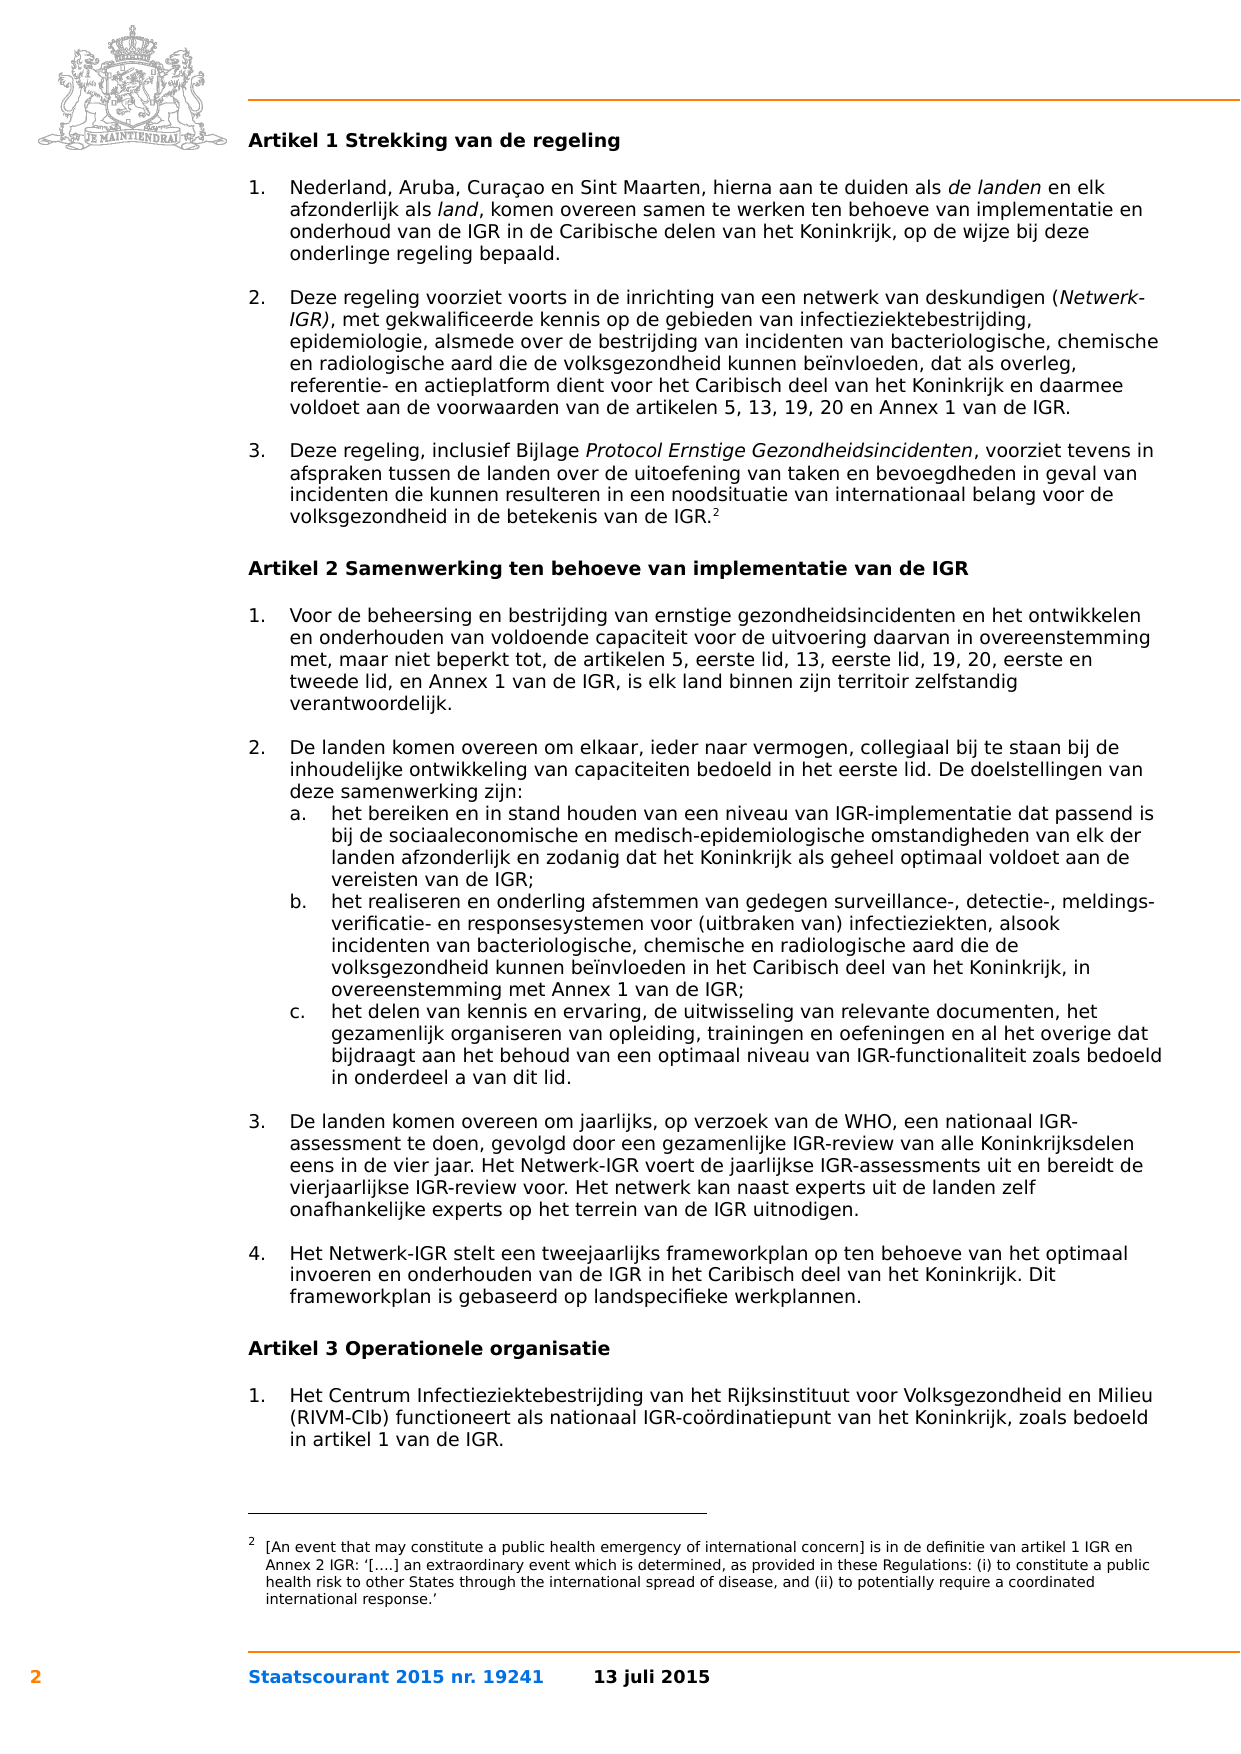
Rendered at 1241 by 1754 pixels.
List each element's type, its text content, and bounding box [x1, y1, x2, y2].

text 1. Het Centrum Infectieziektebestrijding van het Rijksinstituut voor Volksgezondheid en Milieu (RIVM-CIb) functioneert als nationaal IGR-coördinatiepunt van het Koninkrijk, zoals bedoeld in artikel 1 van de IGR. [248, 1385, 1163, 1451]
text 2. Deze regeling voorziet voorts in de inrichting van een netwerk van deskundigen (Netwerk-IGR), met gekwalificeerde kennis op de gebieden van infectieziektebestrijding, epidemiologie, alsmede over de bestrijding van incidenten van bacteriologische, chemische en radiologische aard die de volksgezondheid kunnen beïnvloeden, dat als overleg, referentie- en actieplatform dient voor het Caribisch deel van het Koninkrijk en daarmee voldoet aan de voorwaarden van de artikelen 5, 13, 19, 20 en Annex 1 van de IGR. [248, 287, 1163, 418]
text 1. Nederland, Aruba, Curaçao en Sint Maarten, hierna aan te duiden als de landen en elk afzonderlijk als land, komen overeen samen te werken ten behoeve van implementatie en onderhoud van de IGR in de Caribische delen van het Koninkrijk, op de wijze bij deze onderlinge regeling bepaald. [248, 177, 1163, 265]
subtitle Artikel 3 Operationele organisatie [248, 1338, 1163, 1360]
text 1. Voor de beheersing en bestrijding van ernstige gezondheidsincidenten en het ontwikkelen en onderhouden van voldoende capaciteit voor de uitvoering daarvan in overeenstemming met, maar niet beperkt tot, de artikelen 5, eerste lid, 13, eerste lid, 19, 20, eerste en tweede lid, en Annex 1 van de IGR, is elk land binnen zijn territoir zelfstandig verantwoordelijk. [248, 605, 1163, 715]
picture [38, 25, 227, 150]
text [An event that may constitute a public health emergency of international concern] is in de definitie van artikel 1 IGR en Annex 2 IGR: ‘[….] an extraordinary event which is determined, as provided in these Regulations: (i) to constitute a public health risk to other States through the international spread of disease, and (ii) to potentially require a coordinated international response.’ [248, 1535, 1163, 1608]
text b. het realiseren en onderling afstemmen van gedegen surveillance-, detectie-, meldings- verificatie- en responsesystemen voor (uitbraken van) infectieziekten, alsook incidenten van bacteriologische, chemische en radiologische aard die de volksgezondheid kunnen beïnvloeden in het Caribisch deel van het Koninkrijk, in overeenstemming met Annex 1 van de IGR; [289, 891, 1163, 1001]
subtitle Artikel 1 Strekking van de regeling [248, 130, 1163, 152]
text c. het delen van kennis en ervaring, de uitwisseling van relevante documenten, het gezamenlijk organiseren van opleiding, trainingen en oefeningen en al het overige dat bijdraagt aan het behoud van een optimaal niveau van IGR-functionaliteit zoals bedoeld in onderdeel a van dit lid. [289, 1001, 1163, 1089]
text 4. Het Netwerk-IGR stelt een tweejaarlijks frameworkplan op ten behoeve van het optimaal invoeren en onderhouden van de IGR in het Caribisch deel van het Koninkrijk. Dit frameworkplan is gebaseerd op landspecifieke werkplannen. [248, 1242, 1163, 1308]
subtitle Artikel 2 Samenwerking ten behoeve van implementatie van de IGR [248, 558, 1163, 580]
text 2. De landen komen overeen om elkaar, ieder naar vermogen, collegiaal bij te staan bij de inhoudelijke ontwikkeling van capaciteiten bedoeld in het eerste lid. De doelstellingen van deze samenwerking zijn: [248, 737, 1163, 803]
text 3. Deze regeling, inclusief Bijlage Protocol Ernstige Gezondheidsincidenten, voorziet tevens in afspraken tussen de landen over de uitoefening van taken en bevoegdheden in geval van incidenten die kunnen resulteren in een noodsituatie van internationaal belang voor de volksgezondheid in de betekenis van de IGR. [248, 440, 1163, 528]
text a. het bereiken en in stand houden van een niveau van IGR-implementatie dat passend is bij de sociaaleconomische en medisch-epidemiologische omstandigheden van elk der landen afzonderlijk en zodanig dat het Koninkrijk als geheel optimaal voldoet aan de vereisten van de IGR; [289, 803, 1163, 891]
text 3. De landen komen overeen om jaarlijks, op verzoek van de WHO, een nationaal IGR-assessment te doen, gevolgd door een gezamenlijke IGR-review van alle Koninkrijksdelen eens in de vier jaar. Het Netwerk-IGR voert de jaarlijkse IGR-assessments uit en bereidt de vierjaarlijkse IGR-review voor. Het netwerk kan naast experts uit de landen zelf onafhankelijke experts op het terrein van de IGR uitnodigen. [248, 1111, 1163, 1221]
